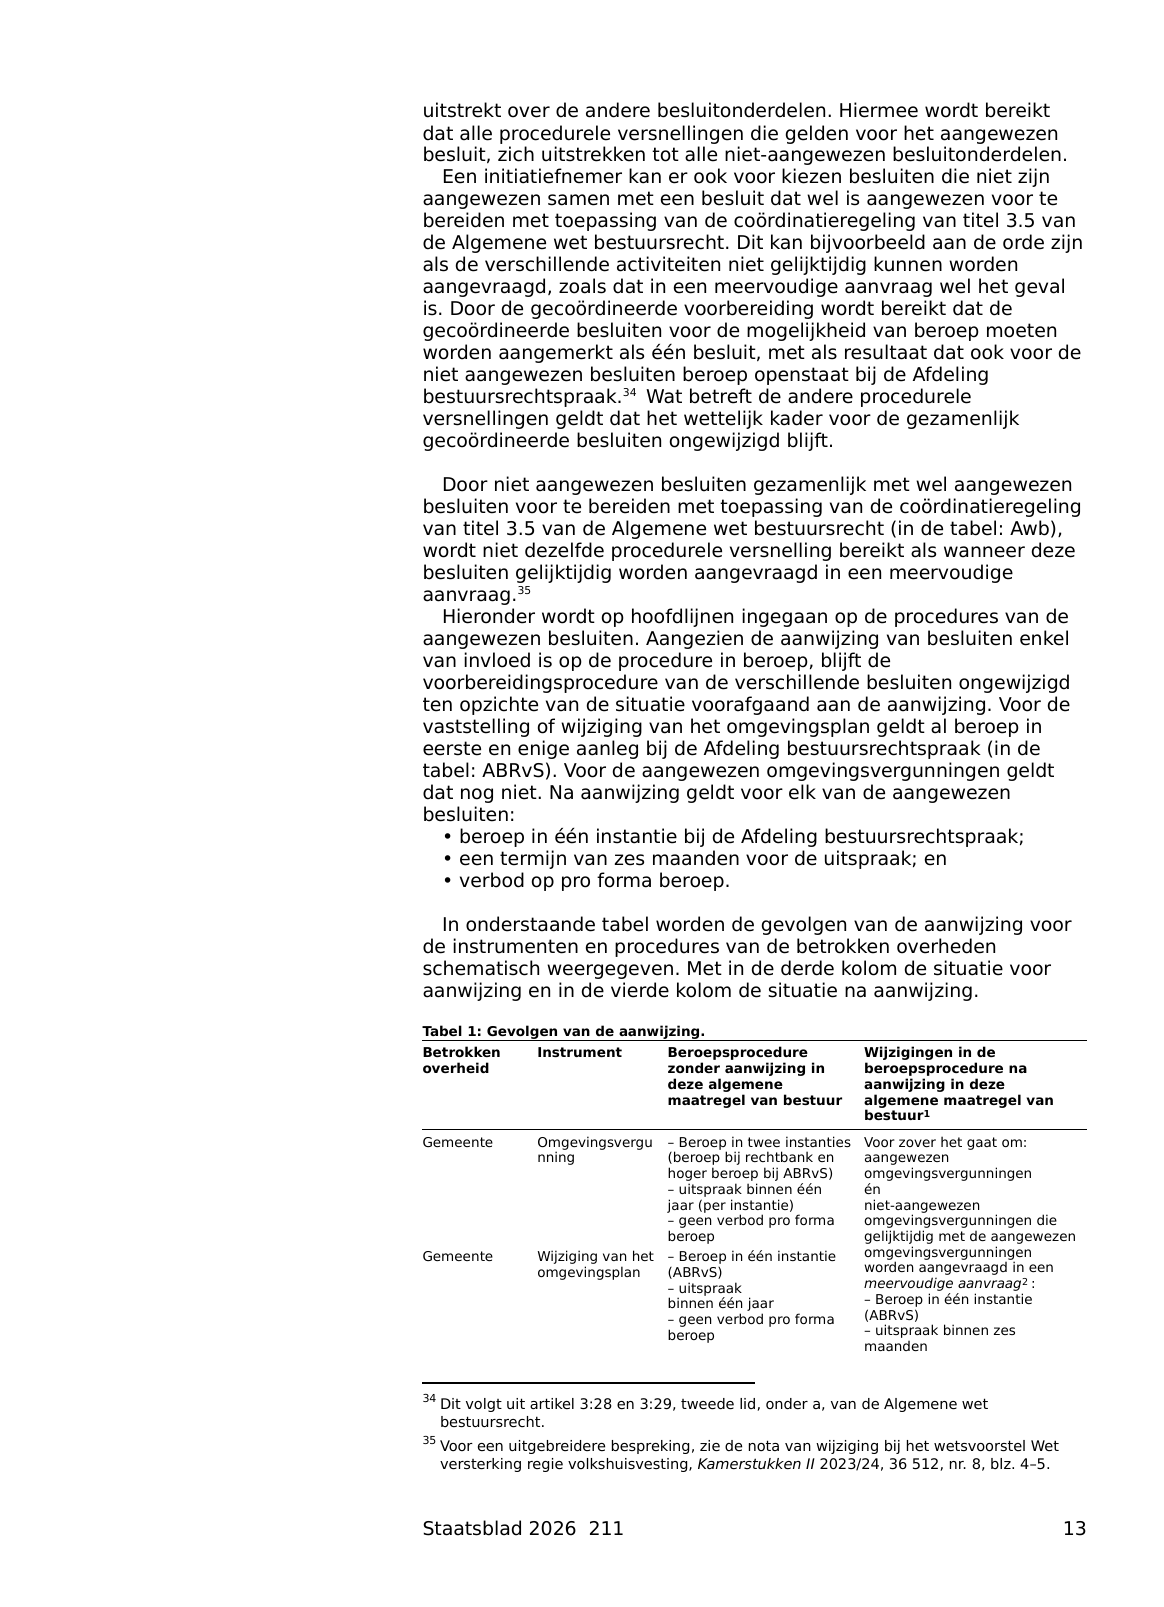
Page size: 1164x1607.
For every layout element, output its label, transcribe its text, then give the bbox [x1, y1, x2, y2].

text • beroep in één instantie bij de Afdeling bestuursrechtspraak; [422, 826, 1087, 848]
table_cell Wijzigingen in de beroepsprocedure na aanwijzing in deze algemene maatregel van bestuur1 [858, 1041, 1087, 1129]
text Hieronder wordt op hoofdlijnen ingegaan op de procedures van de aangewezen besluiten. Aangezien de aanwijzing van besluiten enkel van invloed is op de procedure in beroep, blijft de voorbereidingsprocedure van de verschillende besluiten ongewijzigd ten opzichte van de situatie voorafgaand aan de aanwijzing. Voor de vaststelling of wijziging van het omgevingsplan geldt al beroep in eerste en enige aanleg bij de Afdeling bestuursrechtspraak (in de tabel: ABRvS). Voor de aangewezen omgevingsvergunningen geldt dat nog niet. Na aanwijzing geldt voor elk van de aangewezen besluiten: [422, 606, 1087, 826]
table_cell Wijziging van het omgevingsplan [531, 1245, 662, 1354]
text Voor een uitgebreidere bespreking, zie de nota van wijziging bij het wetsvoorstel Wet versterking regie volkshuisvesting, Kamerstukken II 2023/24, 36 512, nr. 8, blz. 4–5. [422, 1434, 1087, 1473]
text In onderstaande tabel worden de gevolgen van de aanwijzing voor de instrumenten en procedures van de betrokken overheden schematisch weergegeven. Met in de derde kolom de situatie voor aanwijzing en in de vierde kolom de situatie na aanwijzing. [422, 914, 1087, 1002]
table_cell Omgevingsvergunning [531, 1130, 662, 1244]
table_header Tabel 1: Gevolgen van de aanwijzing. [422, 1024, 1087, 1039]
text Door niet aangewezen besluiten gezamenlijk met wel aangewezen besluiten voor te bereiden met toepassing van de coördinatieregeling van titel 3.5 van de Algemene wet bestuursrecht (in de tabel: Awb), wordt niet dezelfde procedurele versnelling bereikt als wanneer deze besluiten gelijktijdig worden aangevraagd in een meervoudige aanvraag. [422, 474, 1087, 606]
text uitstrekt over de andere besluitonderdelen. Hiermee wordt bereikt dat alle procedurele versnellingen die gelden voor het aangewezen besluit, zich uitstrekken tot alle niet-aangewezen besluitonderdelen. [422, 100, 1087, 166]
table_cell Voor zover het gaat om: aangewezen omgevingsvergunningen én niet-aangewezen omgevingsvergunningen die gelijktijdig met de aangewezen omgevingsvergunningen worden aangevraagd in een meervoudige aanvraag2: – Beroep in één instantie (ABRvS) – uitspraak binnen zes maanden [858, 1130, 1087, 1354]
table_cell Beroepsprocedure zonder aanwijzing in deze algemene maatregel van bestuur [662, 1041, 858, 1129]
text • verbod op pro forma beroep. [422, 870, 1087, 892]
text Dit volgt uit artikel 3:28 en 3:29, tweede lid, onder a, van de Algemene wet bestuursrecht. [422, 1392, 1087, 1431]
table_cell Gemeente [422, 1130, 531, 1244]
text • een termijn van zes maanden voor de uitspraak; en [422, 848, 1087, 870]
table_cell – Beroep in twee instanties (beroep bij rechtbank en hoger beroep bij ABRvS) – uitspraak binnen één jaar (per instantie) – geen verbod pro forma beroep [662, 1130, 858, 1244]
table_cell Betrokken overheid [422, 1041, 531, 1129]
text Een initiatiefnemer kan er ook voor kiezen besluiten die niet zijn aangewezen samen met een besluit dat wel is aangewezen voor te bereiden met toepassing van de coördinatieregeling van titel 3.5 van de Algemene wet bestuursrecht. Dit kan bijvoorbeeld aan de orde zijn als de verschillende activiteiten niet gelijktijdig kunnen worden aangevraagd, zoals dat in een meervoudige aanvraag wel het geval is. Door de gecoördineerde voorbereiding wordt bereikt dat de gecoördineerde besluiten voor de mogelijkheid van beroep moeten worden aangemerkt als één besluit, met als resultaat dat ook voor de niet aangewezen besluiten beroep openstaat bij de Afdeling bestuursrechtspraak. Wat betreft de andere procedurele versnellingen geldt dat het wettelijk kader voor de gezamenlijk gecoördineerde besluiten ongewijzigd blijft. [422, 166, 1087, 452]
table_cell Gemeente [422, 1245, 531, 1354]
table_cell – Beroep in één instantie (ABRvS) – uitspraak binnen één jaar – geen verbod pro forma beroep [662, 1245, 858, 1354]
table_cell Instrument [531, 1041, 662, 1129]
